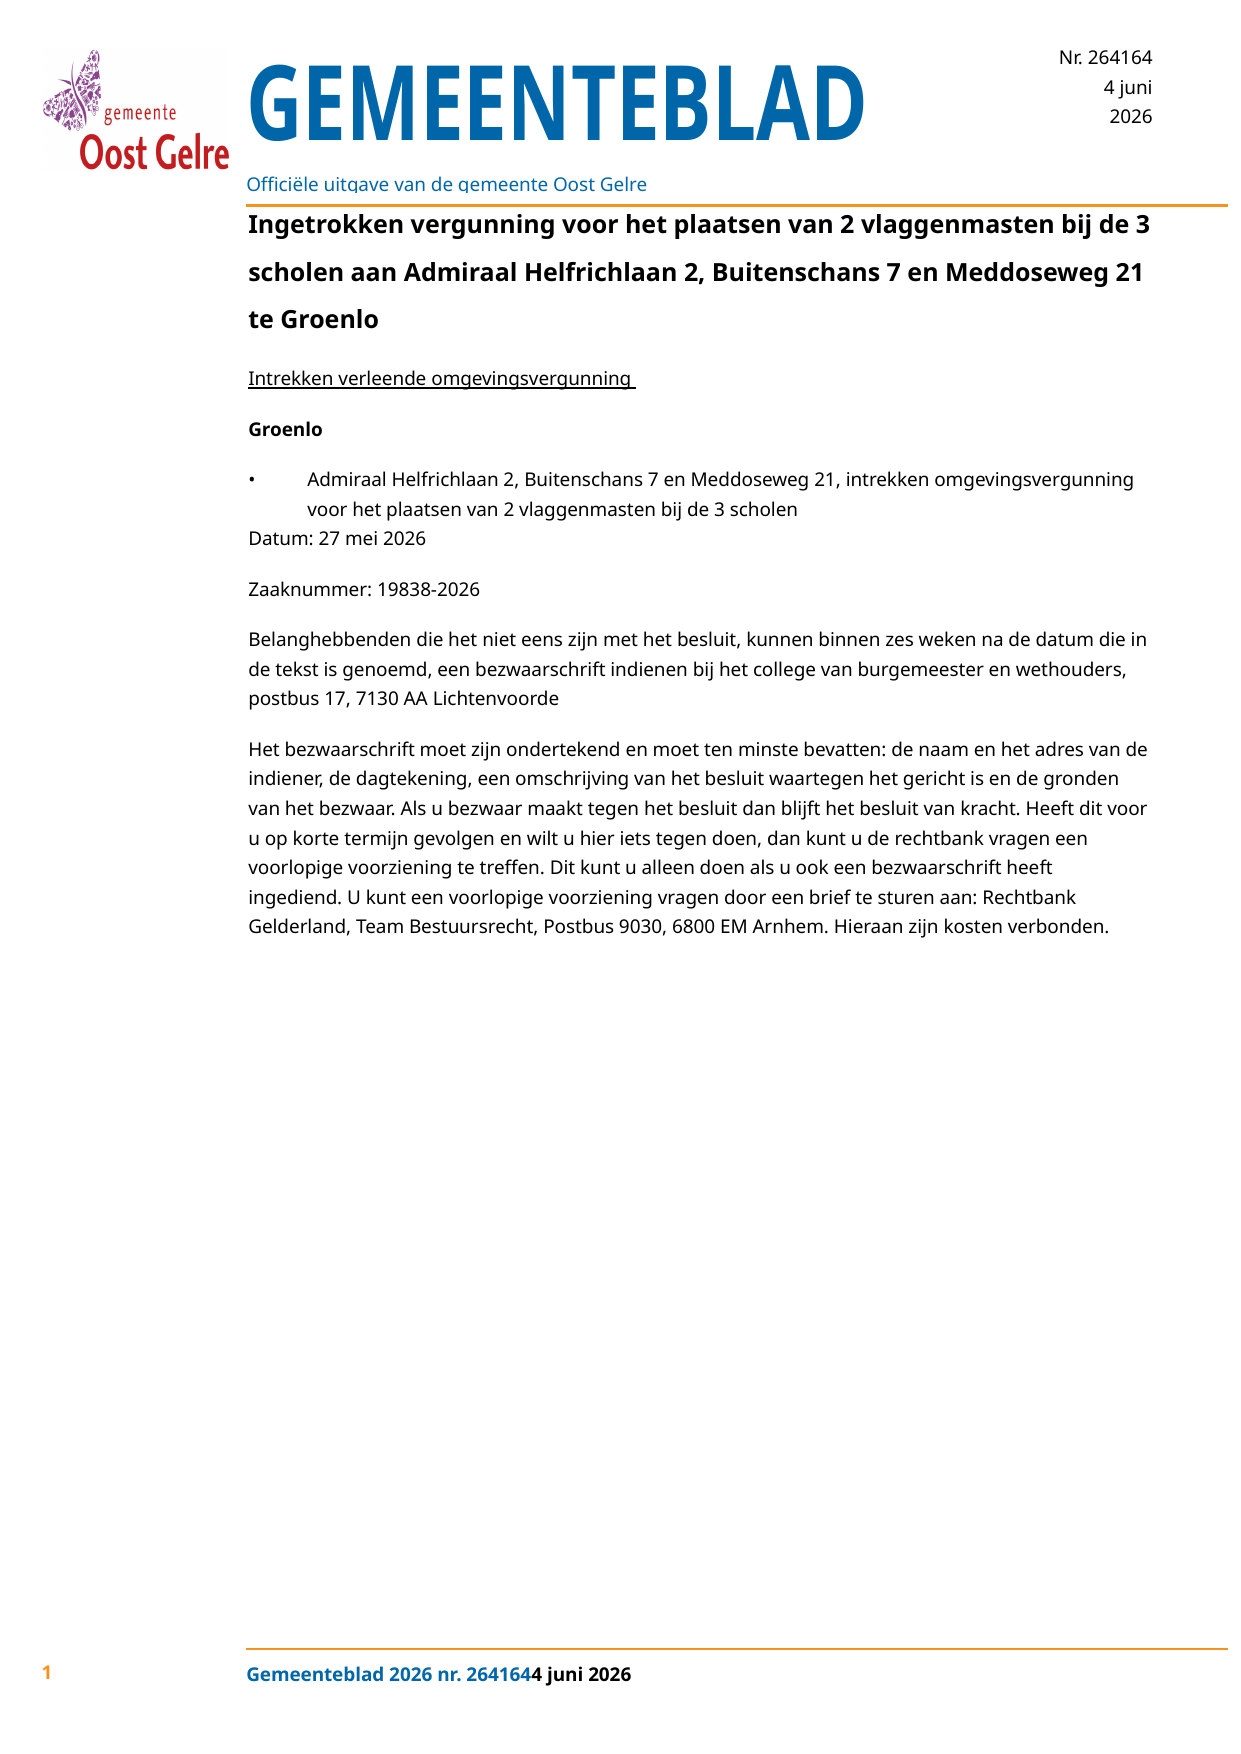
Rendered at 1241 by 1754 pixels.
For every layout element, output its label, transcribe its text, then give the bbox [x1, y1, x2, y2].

text Intrekken verleende omgevingsvergunning [248, 366, 1152, 391]
list Admiraal Helfrichlaan 2, Buitenschans 7 en Meddoseweg 21, intrekken omgevingsvergunning voor het plaatsen van 2 vlaggenmasten bij de 3 scholen [248, 466, 1152, 522]
picture [41, 47, 231, 172]
text Belanghebbenden die het niet eens zijn met het besluit, kunnen binnen zes weken na de datum die in de tekst is genoemd, een bezwaarschrift indienen bij het college van burgemeester en wethouders, postbus 17, 7130 AA Lichtenvoorde [248, 626, 1152, 711]
text Groenlo [248, 416, 1152, 442]
text Zaaknummer: 19838-2026 [248, 576, 1152, 602]
text Datum: 27 mei 2026 [248, 526, 1152, 551]
text Het bezwaarschrift moet zijn ondertekend en moet ten minste bevatten: de naam en het adres van de indiener, de dagtekening, een omschrijving van het besluit waartegen het gericht is en de gronden van het bezwaar. Als u bezwaar maakt tegen het besluit dan blijft het besluit van kracht. Heeft dit voor u op korte termijn gevolgen en wilt u hier iets tegen doen, dan kunt u de rechtbank vragen een voorlopige voorziening te treffen. Dit kunt u alleen doen als u ook een bezwaarschrift heeft ingediend. U kunt een voorlopige voorziening vragen door een brief te sturen aan: Rechtbank Gelderland, Team Bestuursrecht, Postbus 9030, 6800 EM Arnhem. Hieraan zijn kosten verbonden. [248, 736, 1152, 939]
text Ingetrokken vergunning voor het plaatsen van 2 vlaggenmasten bij de 3 scholen aan Admiraal Helfrichlaan 2, Buitenschans 7 en Meddoseweg 21 te Groenlo [248, 207, 1152, 336]
